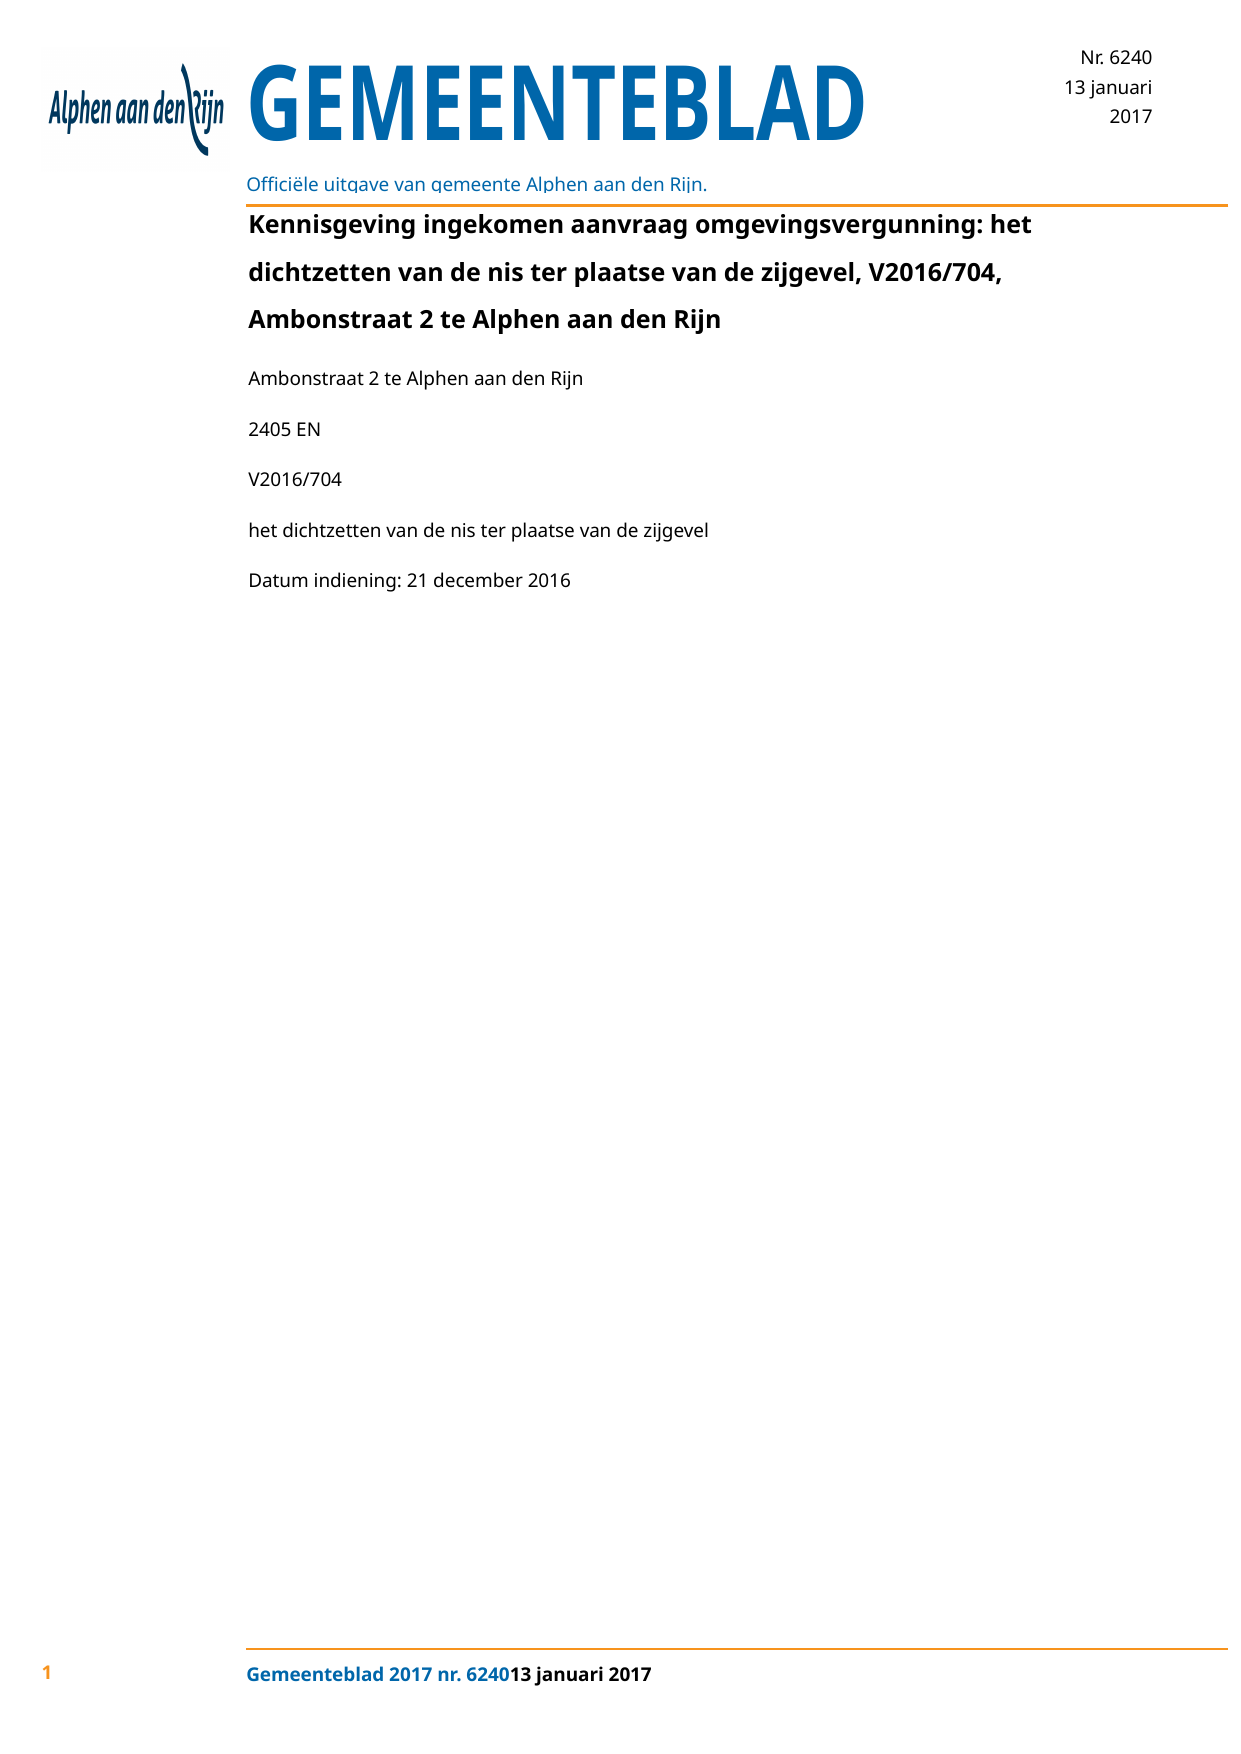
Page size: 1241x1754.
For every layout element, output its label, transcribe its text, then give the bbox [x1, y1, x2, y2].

text V2016/704 [248, 466, 1152, 492]
text Kennisgeving ingekomen aanvraag omgevingsvergunning: het dichtzetten van de nis ter plaatse van de zijgevel, V2016/704, Ambonstraat 2 te Alphen aan den Rijn [248, 207, 1152, 336]
picture [41, 47, 231, 172]
text Ambonstraat 2 te Alphen aan den Rijn [248, 366, 1152, 391]
text 2405 EN [248, 416, 1152, 442]
text Datum indiening: 21 december 2016 [248, 567, 1152, 593]
text het dichtzetten van de nis ter plaatse van de zijgevel [248, 517, 1152, 542]
